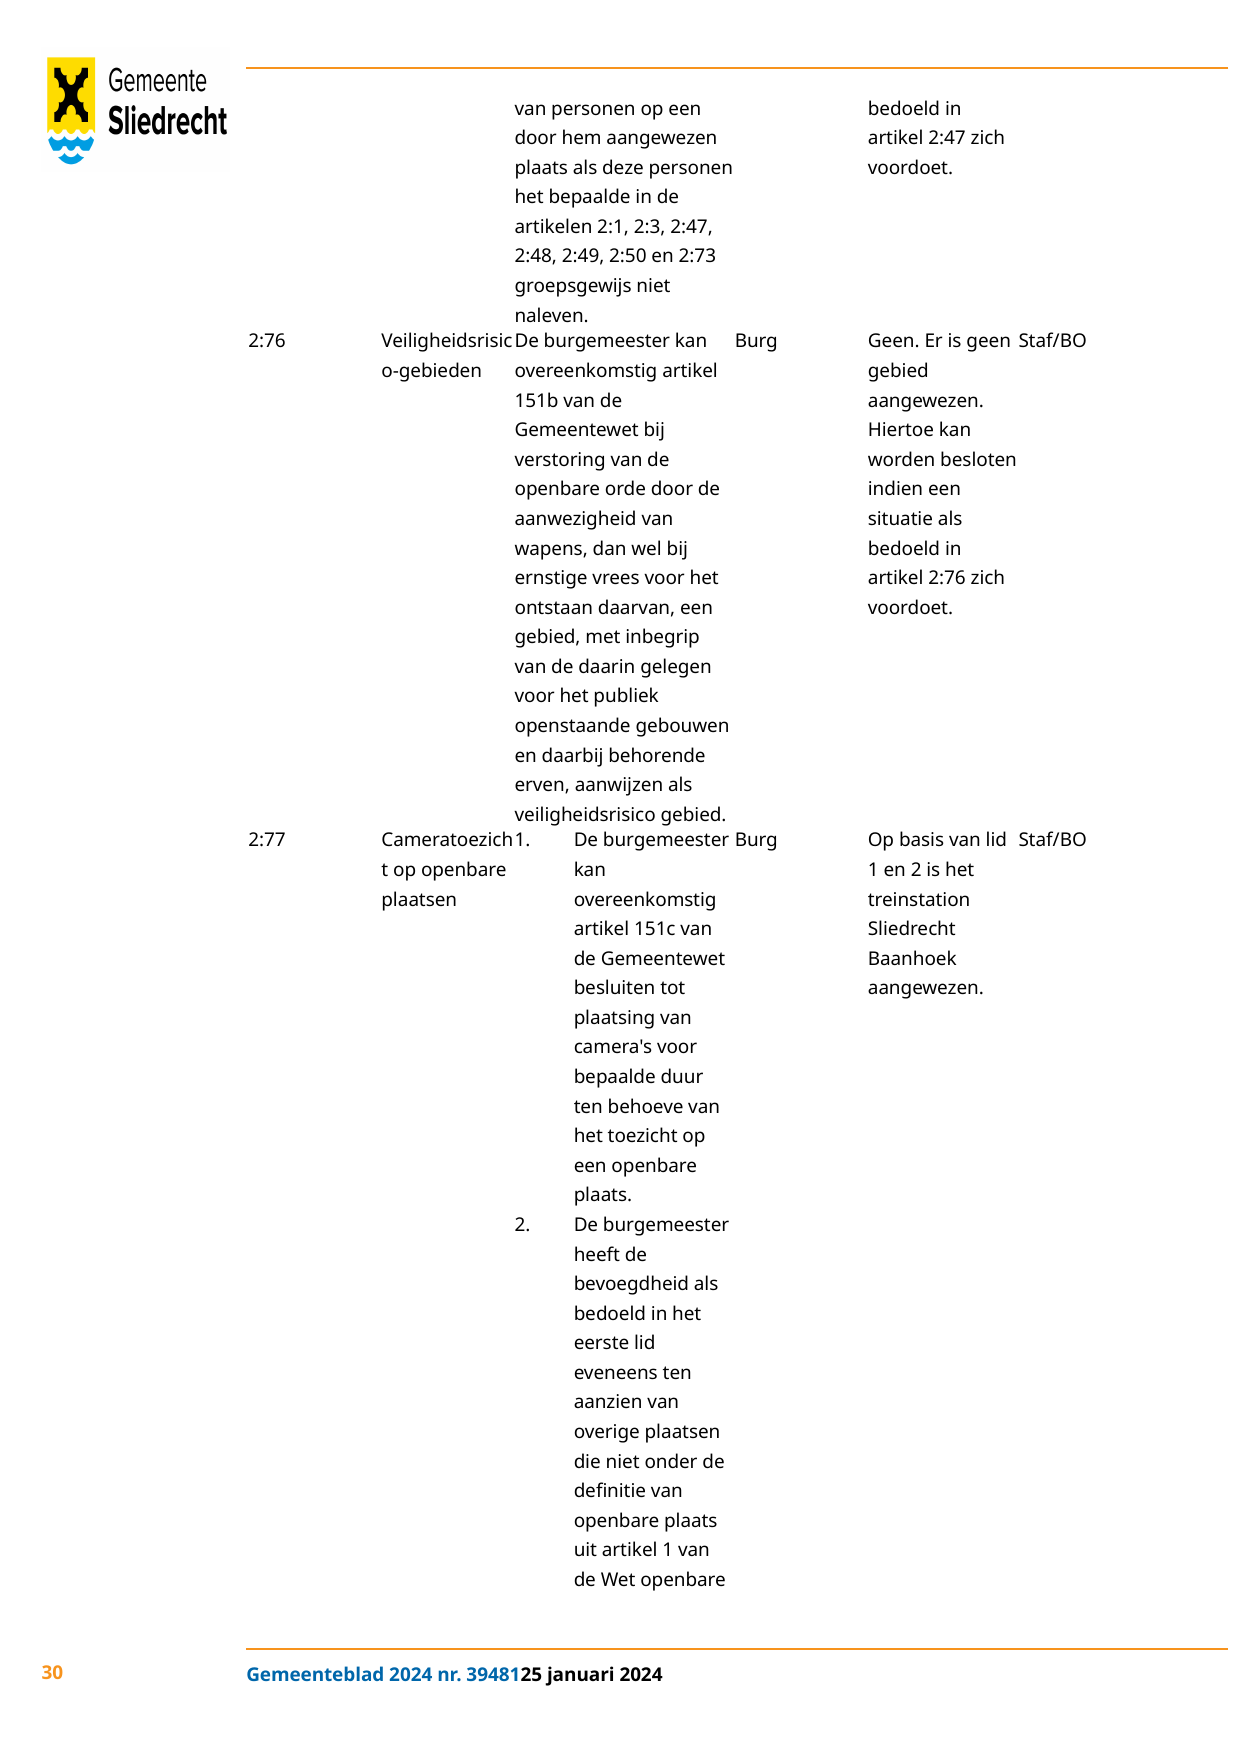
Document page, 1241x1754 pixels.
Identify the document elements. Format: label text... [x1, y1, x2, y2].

table_cell Burg [735, 328, 868, 827]
table_cell [248, 95, 381, 328]
table_cell Veiligheidsrisico-gebieden [381, 328, 514, 827]
table_cell Op basis van lid 1 en 2 is het treinstation Sliedrecht Baanhoek aangewezen. [868, 827, 1018, 1592]
table_cell 2:77 [248, 827, 381, 1592]
table_cell Burg [735, 827, 868, 1592]
table_cell [735, 95, 868, 328]
picture [41, 47, 231, 172]
table_cell [1018, 95, 1152, 328]
table_cell De burgemeester kan overeenkomstig artikel 151c van de Gemeentewet besluiten tot plaatsing van camera's voor bepaalde duur ten behoeve van het toezicht op een openbare plaats. De burgemeester heeft de bevoegdheid als bedoeld in het eerste lid eveneens ten aanzien van overige plaatsen die niet onder de definitie van openbare plaats uit artikel 1 van de Wet openbare [514, 827, 734, 1592]
table_cell 2:76 [248, 328, 381, 827]
table_cell Geen. Er is geen gebied aangewezen. Hiertoe kan worden besloten indien een situatie als bedoeld in artikel 2:76 zich voordoet. [868, 328, 1018, 827]
table_cell De burgemeester kan overeenkomstig artikel 151b van de Gemeentewet bij verstoring van de openbare orde door de aanwezigheid van wapens, dan wel bij ernstige vrees voor het ontstaan daarvan, een gebied, met inbegrip van de daarin gelegen voor het publiek openstaande gebouwen en daarbij behorende erven, aanwijzen als veiligheidsrisico gebied. [514, 328, 734, 827]
table_cell Staf/BO [1018, 827, 1152, 1592]
table_cell bedoeld in artikel 2:47 zich voordoet. [868, 95, 1018, 328]
table_cell [381, 95, 514, 328]
table_cell Cameratoezicht op openbare plaatsen [381, 827, 514, 1592]
table_cell van personen op een door hem aangewezen plaats als deze personen het bepaalde in de artikelen 2:1, 2:3, 2:47, 2:48, 2:49, 2:50 en 2:73 groepsgewijs niet naleven. [514, 95, 734, 328]
table_cell Staf/BO [1018, 328, 1152, 827]
